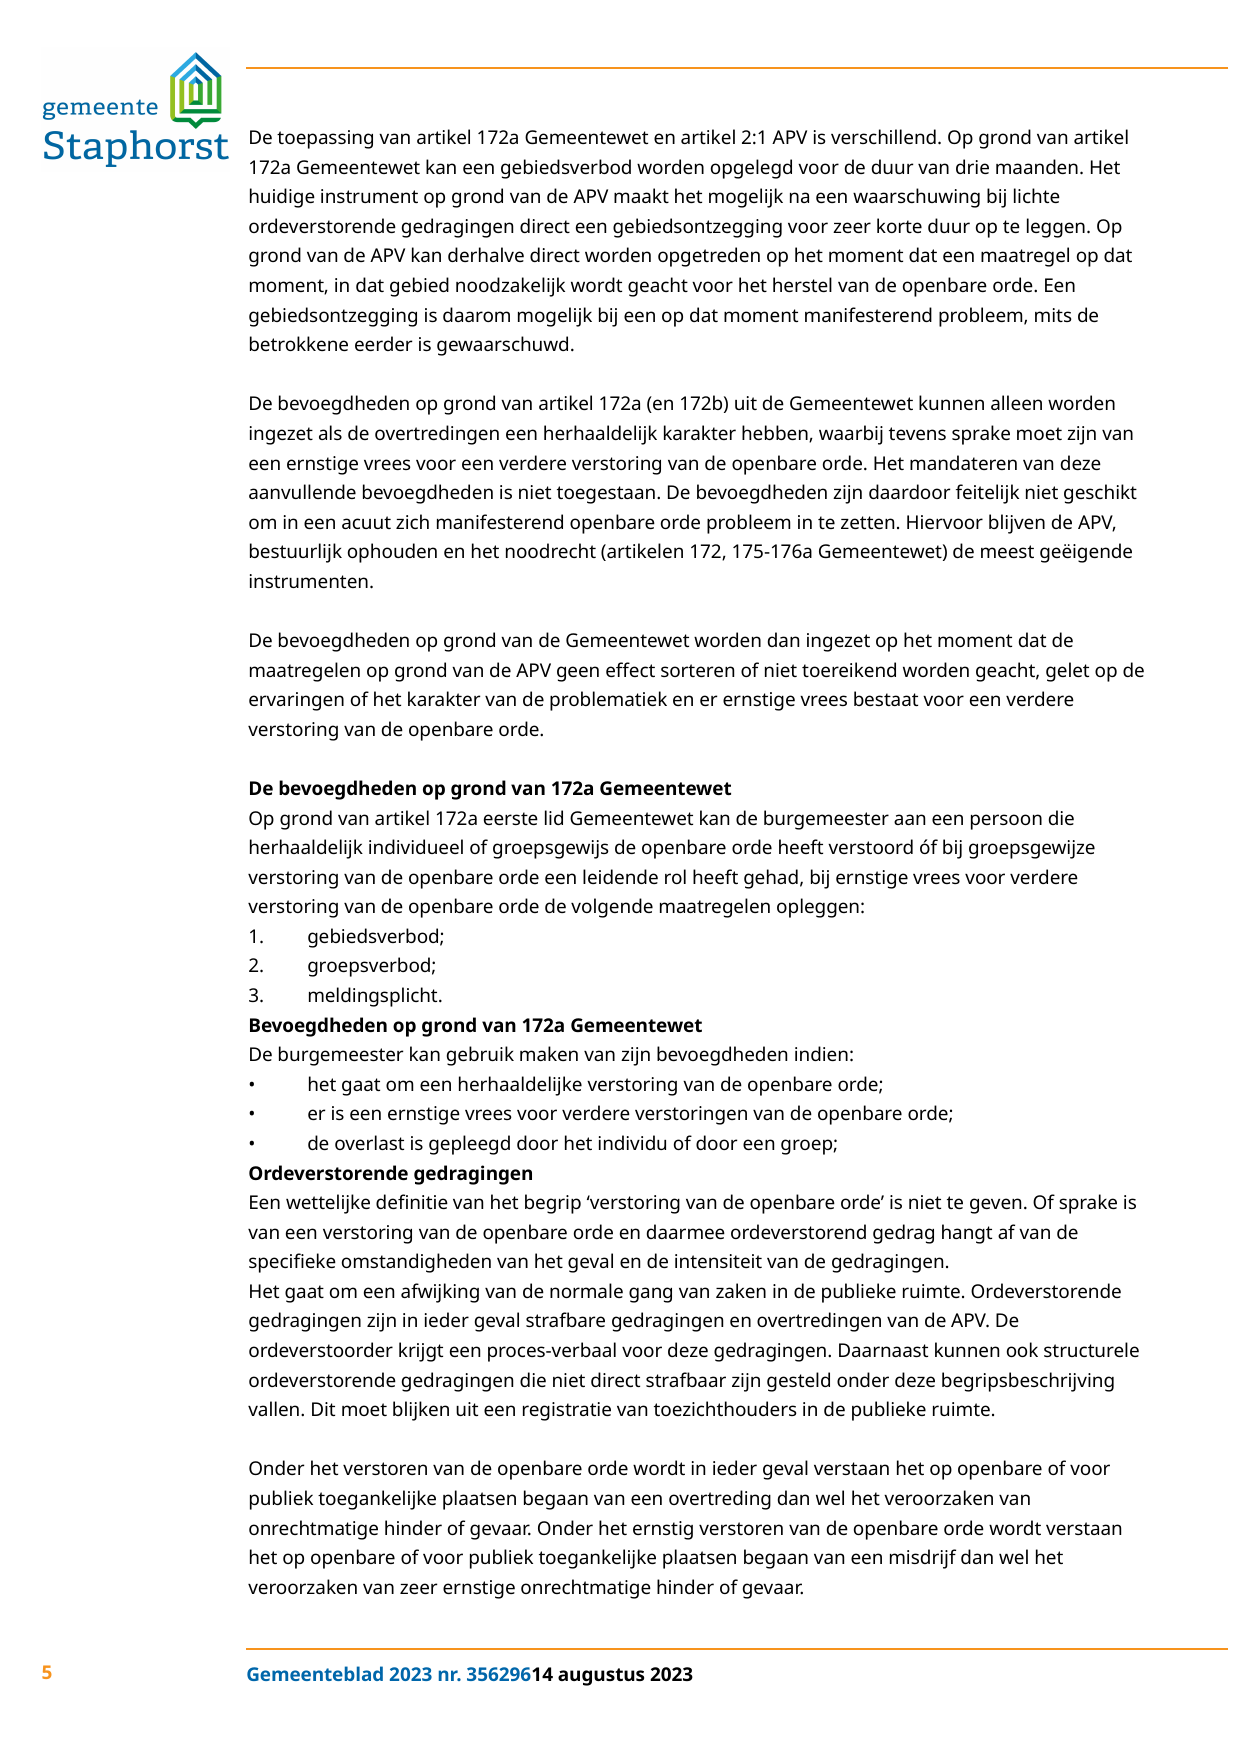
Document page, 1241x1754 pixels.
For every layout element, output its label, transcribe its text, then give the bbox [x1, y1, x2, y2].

text Bevoegdheden op grond van 172a Gemeentewet [248, 1012, 1152, 1038]
text De toepassing van artikel 172a Gemeentewet en artikel 2:1 APV is verschillend. Op grond van artikel 172a Gemeentewet kan een gebiedsverbod worden opgelegd voor de duur van drie maanden. Het huidige instrument op grond van de APV maakt het mogelijk na een waarschuwing bij lichte ordeverstorende gedragingen direct een gebiedsontzegging voor zeer korte duur op te leggen. Op grond van de APV kan derhalve direct worden opgetreden op het moment dat een maatregel op dat moment, in dat gebied noodzakelijk wordt geacht voor het herstel van de openbare orde. Een gebiedsontzegging is daarom mogelijk bij een op dat moment manifesterend probleem, mits de betrokkene eerder is gewaarschuwd. [248, 124, 1152, 357]
text Het gaat om een afwijking van de normale gang van zaken in de publieke ruimte. Ordeverstorende gedragingen zijn in ieder geval strafbare gedragingen en overtredingen van de APV. De ordeverstoorder krijgt een proces-verbaal voor deze gedragingen. Daarnaast kunnen ook structurele ordeverstorende gedragingen die niet direct strafbaar zijn gesteld onder deze begripsbeschrijving vallen. Dit moet blijken uit een registratie van toezichthouders in de publieke ruimte. [248, 1278, 1152, 1422]
text Een wettelijke definitie van het begrip ‘verstoring van de openbare orde’ is niet te geven. Of sprake is van een verstoring van de openbare orde en daarmee ordeverstorend gedrag hangt af van de specifieke omstandigheden van het geval en de intensiteit van de gedragingen. [248, 1189, 1152, 1274]
list groepsverbod; [248, 953, 1152, 978]
text Op grond van artikel 172a eerste lid Gemeentewet kan de burgemeester aan een persoon die herhaaldelijk individueel of groepsgewijs de openbare orde heeft verstoord óf bij groepsgewijze verstoring van de openbare orde een leidende rol heeft gehad, bij ernstige vrees voor verdere verstoring van de openbare orde de volgende maatregelen opleggen: [248, 805, 1152, 919]
text De bevoegdheden op grond van artikel 172a (en 172b) uit de Gemeentewet kunnen alleen worden ingezet als de overtredingen een herhaaldelijk karakter hebben, waarbij tevens sprake moet zijn van een ernstige vrees voor een verdere verstoring van de openbare orde. Het mandateren van deze aanvullende bevoegdheden is niet toegestaan. De bevoegdheden zijn daardoor feitelijk niet geschikt om in een acuut zich manifesterend openbare orde probleem in te zetten. Hiervoor blijven de APV, bestuurlijk ophouden en het noodrecht (artikelen 172, 175-176a Gemeentewet) de meest geëigende instrumenten. [248, 391, 1152, 594]
text De burgemeester kan gebruik maken van zijn bevoegdheden indien: [248, 1041, 1152, 1067]
list meldingsplicht. [248, 982, 1152, 1008]
list gebiedsverbod; [248, 923, 1152, 949]
text Onder het verstoren van de openbare orde wordt in ieder geval verstaan het op openbare of voor publiek toegankelijke plaatsen begaan van een overtreding dan wel het veroorzaken van onrechtmatige hinder of gevaar. Onder het ernstig verstoren van de openbare orde wordt verstaan het op openbare of voor publiek toegankelijke plaatsen begaan van een misdrijf dan wel het veroorzaken van zeer ernstige onrechtmatige hinder of gevaar. [248, 1456, 1152, 1600]
list het gaat om een herhaaldelijke verstoring van de openbare orde; [248, 1071, 1152, 1097]
list er is een ernstige vrees voor verdere verstoringen van de openbare orde; [248, 1101, 1152, 1126]
text De bevoegdheden op grond van de Gemeentewet worden dan ingezet op het moment dat de maatregelen op grond van de APV geen effect sorteren of niet toereikend worden geacht, gelet op de ervaringen of het karakter van de problematiek en er ernstige vrees bestaat voor een verdere verstoring van de openbare orde. [248, 627, 1152, 742]
text Ordeverstorende gedragingen [248, 1160, 1152, 1186]
list de overlast is gepleegd door het individu of door een groep; [248, 1130, 1152, 1156]
picture [41, 47, 231, 172]
text De bevoegdheden op grond van 172a Gemeentewet [248, 775, 1152, 801]
